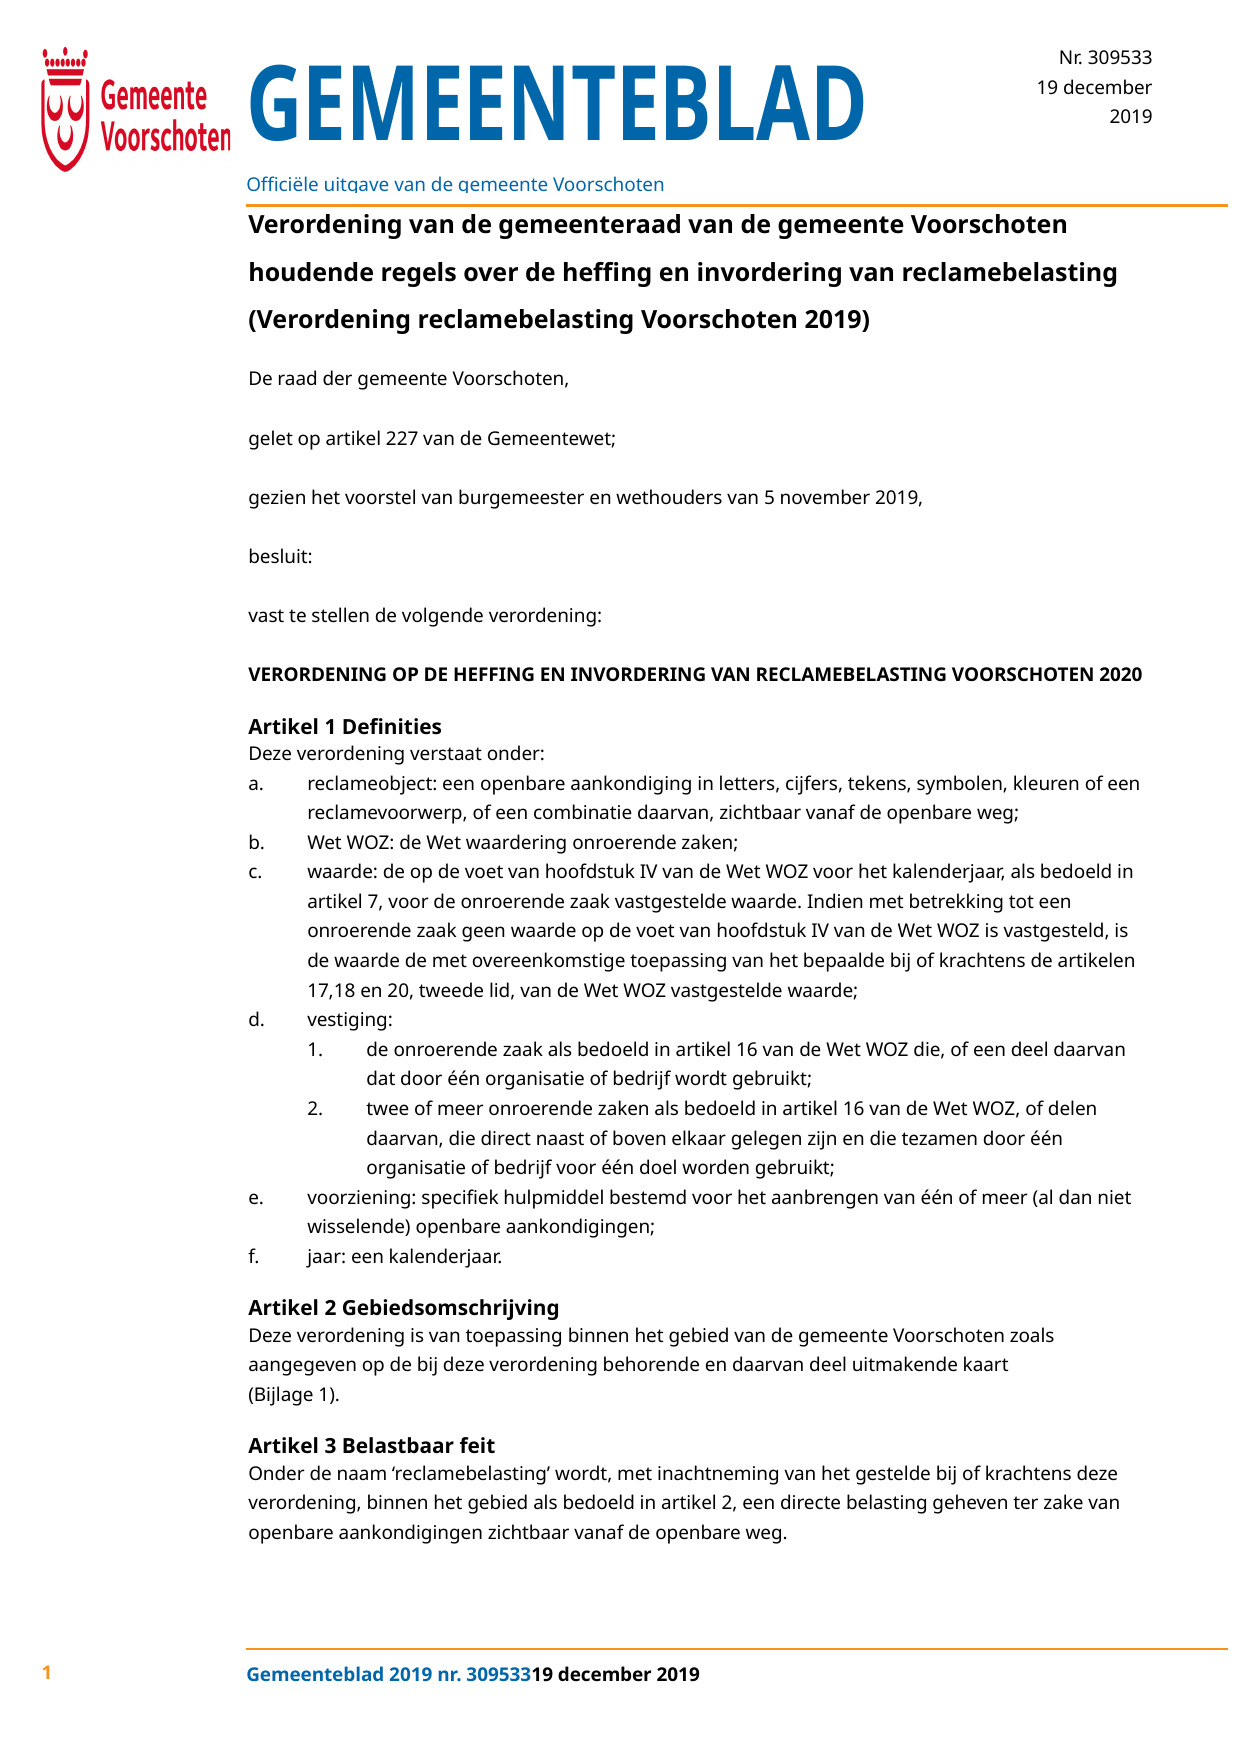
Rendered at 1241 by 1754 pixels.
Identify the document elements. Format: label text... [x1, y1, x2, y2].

list Wet WOZ: de Wet waardering onroerende zaken; [248, 829, 1152, 855]
text gezien het voorstel van burgemeester en wethouders van 5 november 2019, [248, 484, 1152, 509]
text Artikel 3 Belastbaar feit [248, 1432, 1152, 1460]
picture [41, 47, 231, 172]
list twee of meer onroerende zaken als bedoeld in artikel 16 van de Wet WOZ, of delen daarvan, die direct naast of boven elkaar gelegen zijn en die tezamen door één organisatie of bedrijf voor één doel worden gebruikt; [307, 1095, 1152, 1180]
text Verordening van de gemeenteraad van de gemeente Voorschoten houdende regels over de heffing en invordering van reclamebelasting (Verordening reclamebelasting Voorschoten 2019) [248, 207, 1152, 336]
text Artikel 1 Definities [248, 712, 1152, 740]
text VERORDENING OP DE HEFFING EN INVORDERING VAN RECLAMEBELASTING VOORSCHOTEN 2020 [248, 661, 1152, 687]
text besluit: [248, 543, 1152, 569]
text (Bijlage 1). [248, 1381, 1152, 1407]
text gelet op artikel 227 van de Gemeentewet; [248, 425, 1152, 450]
list voorziening: specifiek hulpmiddel bestemd voor het aanbrengen van één of meer (al dan niet wisselende) openbare aankondigingen; [248, 1184, 1152, 1239]
text Deze verordening verstaat onder: [248, 740, 1152, 766]
list reclameobject: een openbare aankondiging in letters, cijfers, tekens, symbolen, kleuren of een reclamevoorwerp, of een combinatie daarvan, zichtbaar vanaf de openbare weg; [248, 770, 1152, 825]
list jaar: een kalenderjaar. [248, 1243, 1152, 1269]
text De raad der gemeente Voorschoten, [248, 366, 1152, 391]
text Onder de naam ‘reclamebelasting’ wordt, met inachtneming van het gestelde bij of krachtens deze verordening, binnen het gebied als bedoeld in artikel 2, een directe belasting geheven ter zake van openbare aankondigingen zichtbaar vanaf de openbare weg. [248, 1460, 1152, 1545]
text Deze verordening is van toepassing binnen het gebied van de gemeente Voorschoten zoals aangegeven op de bij deze verordening behorende en daarvan deel uitmakende kaart [248, 1322, 1152, 1377]
list de onroerende zaak als bedoeld in artikel 16 van de Wet WOZ die, of een deel daarvan dat door één organisatie of bedrijf wordt gebruikt; [307, 1036, 1152, 1091]
text Artikel 2 Gebiedsomschrijving [248, 1293, 1152, 1322]
list vestiging: [248, 1006, 1152, 1032]
list waarde: de op de voet van hoofdstuk IV van de Wet WOZ voor het kalenderjaar, als bedoeld in artikel 7, voor de onroerende zaak vastgestelde waarde. Indien met betrekking tot een onroerende zaak geen waarde op de voet van hoofdstuk IV van de Wet WOZ is vastgesteld, is de waarde de met overeenkomstige toepassing van het bepaalde bij of krachtens de artikelen 17,18 en 20, tweede lid, van de Wet WOZ vastgestelde waarde; [248, 858, 1152, 1003]
text vast te stellen de volgende verordening: [248, 602, 1152, 628]
